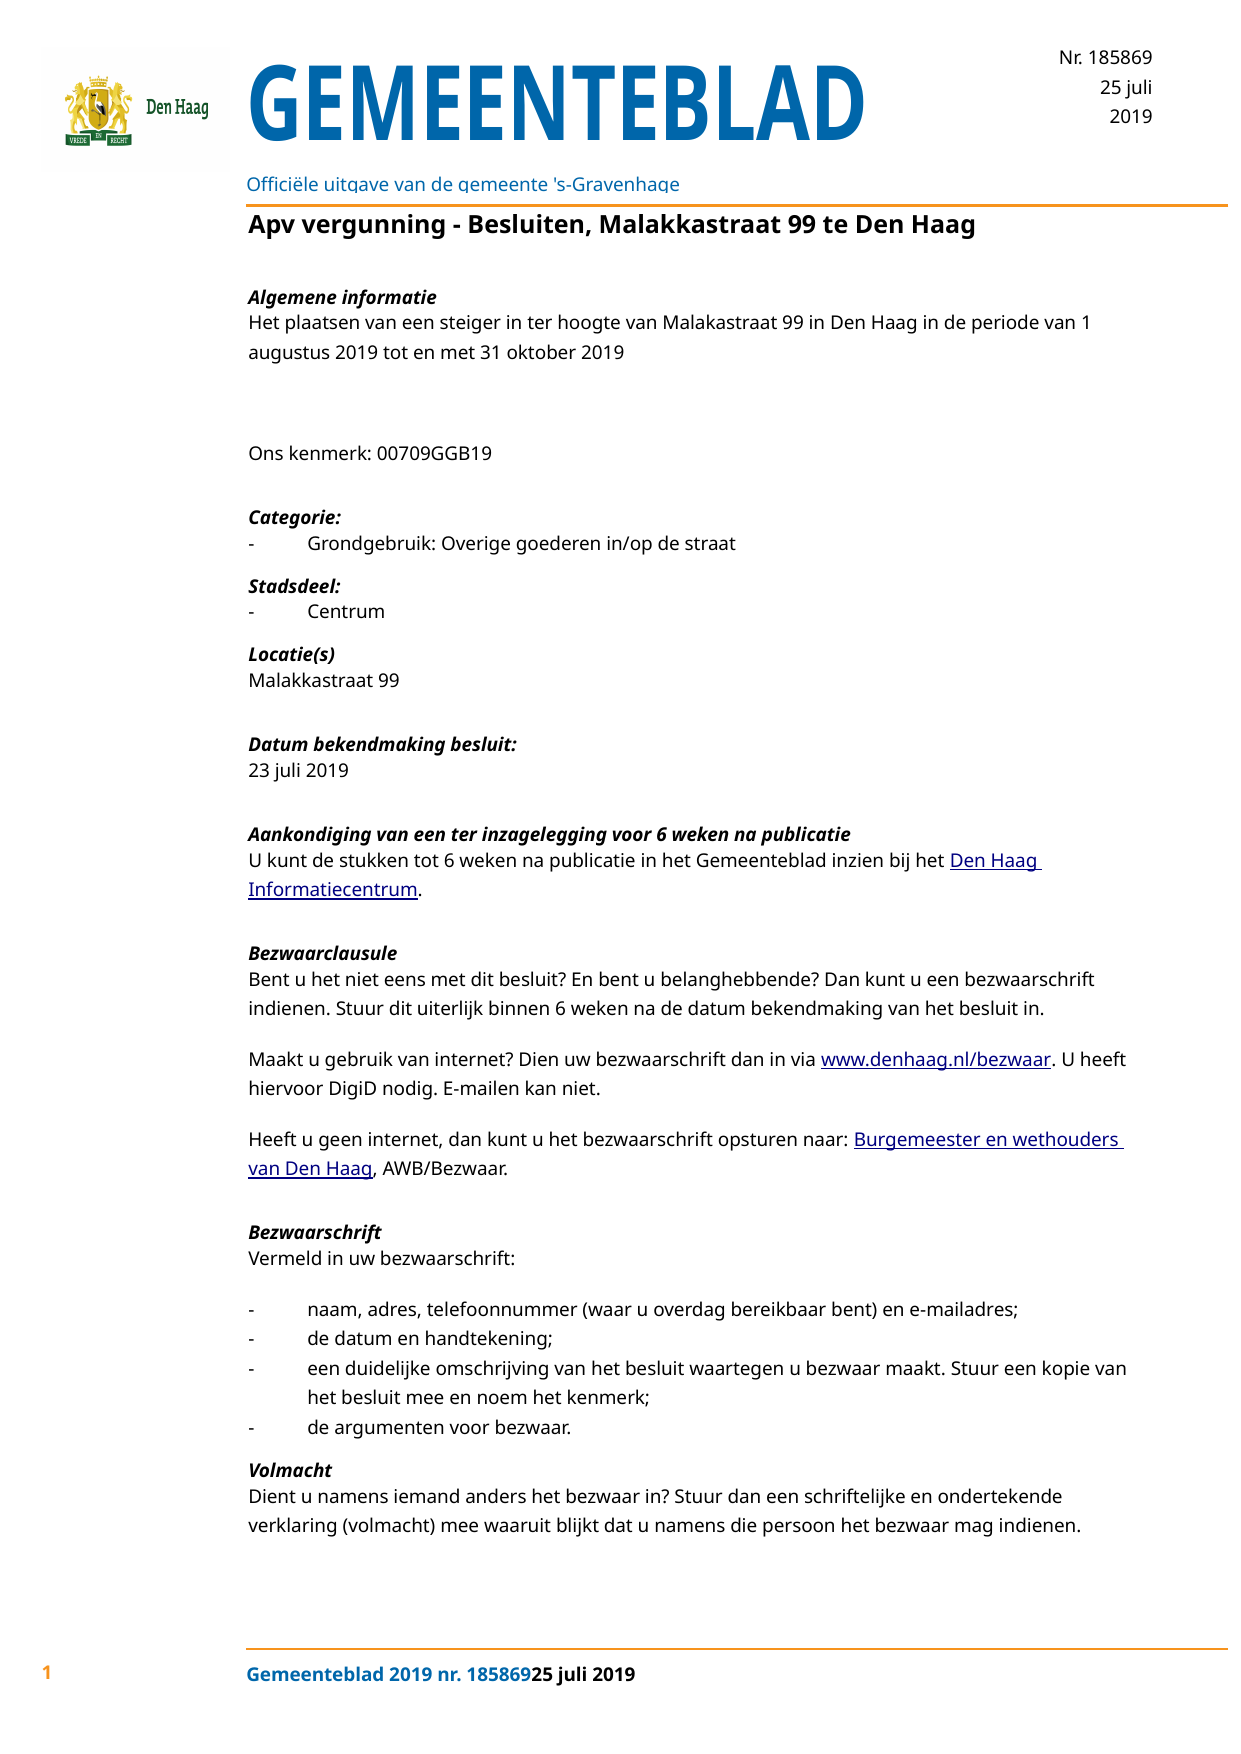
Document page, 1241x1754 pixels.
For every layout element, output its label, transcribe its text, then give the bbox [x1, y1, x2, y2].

list Centrum [248, 598, 1152, 624]
text Ons kenmerk: 00709GGB19 [248, 440, 1152, 466]
text Maakt u gebruik van internet? Dien uw bezwaarschrift dan in via www.denhaag.nl/bezwaar. U heeft hiervoor DigiD nodig. E-mailen kan niet. [248, 1046, 1152, 1101]
text Locatie(s) [248, 642, 1152, 667]
list Grondgebruik: Overige goederen in/op de straat [248, 530, 1152, 555]
list de datum en handtekening; [248, 1325, 1152, 1351]
list naam, adres, telefoonnummer (waar u overdag bereikbaar bent) en e-mailadres; [248, 1296, 1152, 1321]
text Vermeld in uw bezwaarschrift: [248, 1245, 1152, 1271]
text Volmacht [248, 1457, 1152, 1483]
list een duidelijke omschrijving van het besluit waartegen u bezwaar maakt. Stuur een kopie van het besluit mee en noem het kenmerk; [248, 1355, 1152, 1410]
list de argumenten voor bezwaar. [248, 1414, 1152, 1440]
text Bezwaarschrift [248, 1219, 1152, 1245]
text Heeft u geen internet, dan kunt u het bezwaarschrift opsturen naar: Burgemeester en wethouders van Den Haag, AWB/Bezwaar. [248, 1126, 1152, 1181]
text Bezwaarclausule [248, 940, 1152, 966]
text Het plaatsen van een steiger in ter hoogte van Malakastraat 99 in Den Haag in de periode van 1 augustus 2019 tot en met 31 oktober 2019 [248, 309, 1152, 365]
text Dient u namens iemand anders het bezwaar in? Stuur dan een schriftelijke en ondertekende verklaring (volmacht) mee waaruit blijkt dat u namens die persoon het bezwaar mag indienen. [248, 1483, 1152, 1538]
text Malakkastraat 99 [248, 667, 1152, 693]
text Categorie: [248, 504, 1152, 530]
text Algemene informatie [248, 284, 1152, 309]
text Aankondiging van een ter inzagelegging voor 6 weken na publicatie [248, 821, 1152, 847]
text Datum bekendmaking besluit: [248, 731, 1152, 757]
text Bent u het niet eens met dit besluit? En bent u belanghebbende? Dan kunt u een bezwaarschrift indienen. Stuur dit uiterlijk binnen 6 weken na de datum bekendmaking van het besluit in. [248, 966, 1152, 1021]
text Stadsdeel: [248, 573, 1152, 598]
text Apv vergunning - Besluiten, Malakkastraat 99 te Den Haag [248, 207, 1152, 241]
text U kunt de stukken tot 6 weken na publicatie in het Gemeenteblad inzien bij het Den Haag Informatiecentrum. [248, 847, 1152, 902]
text 23 juli 2019 [248, 757, 1152, 783]
picture [41, 47, 231, 172]
